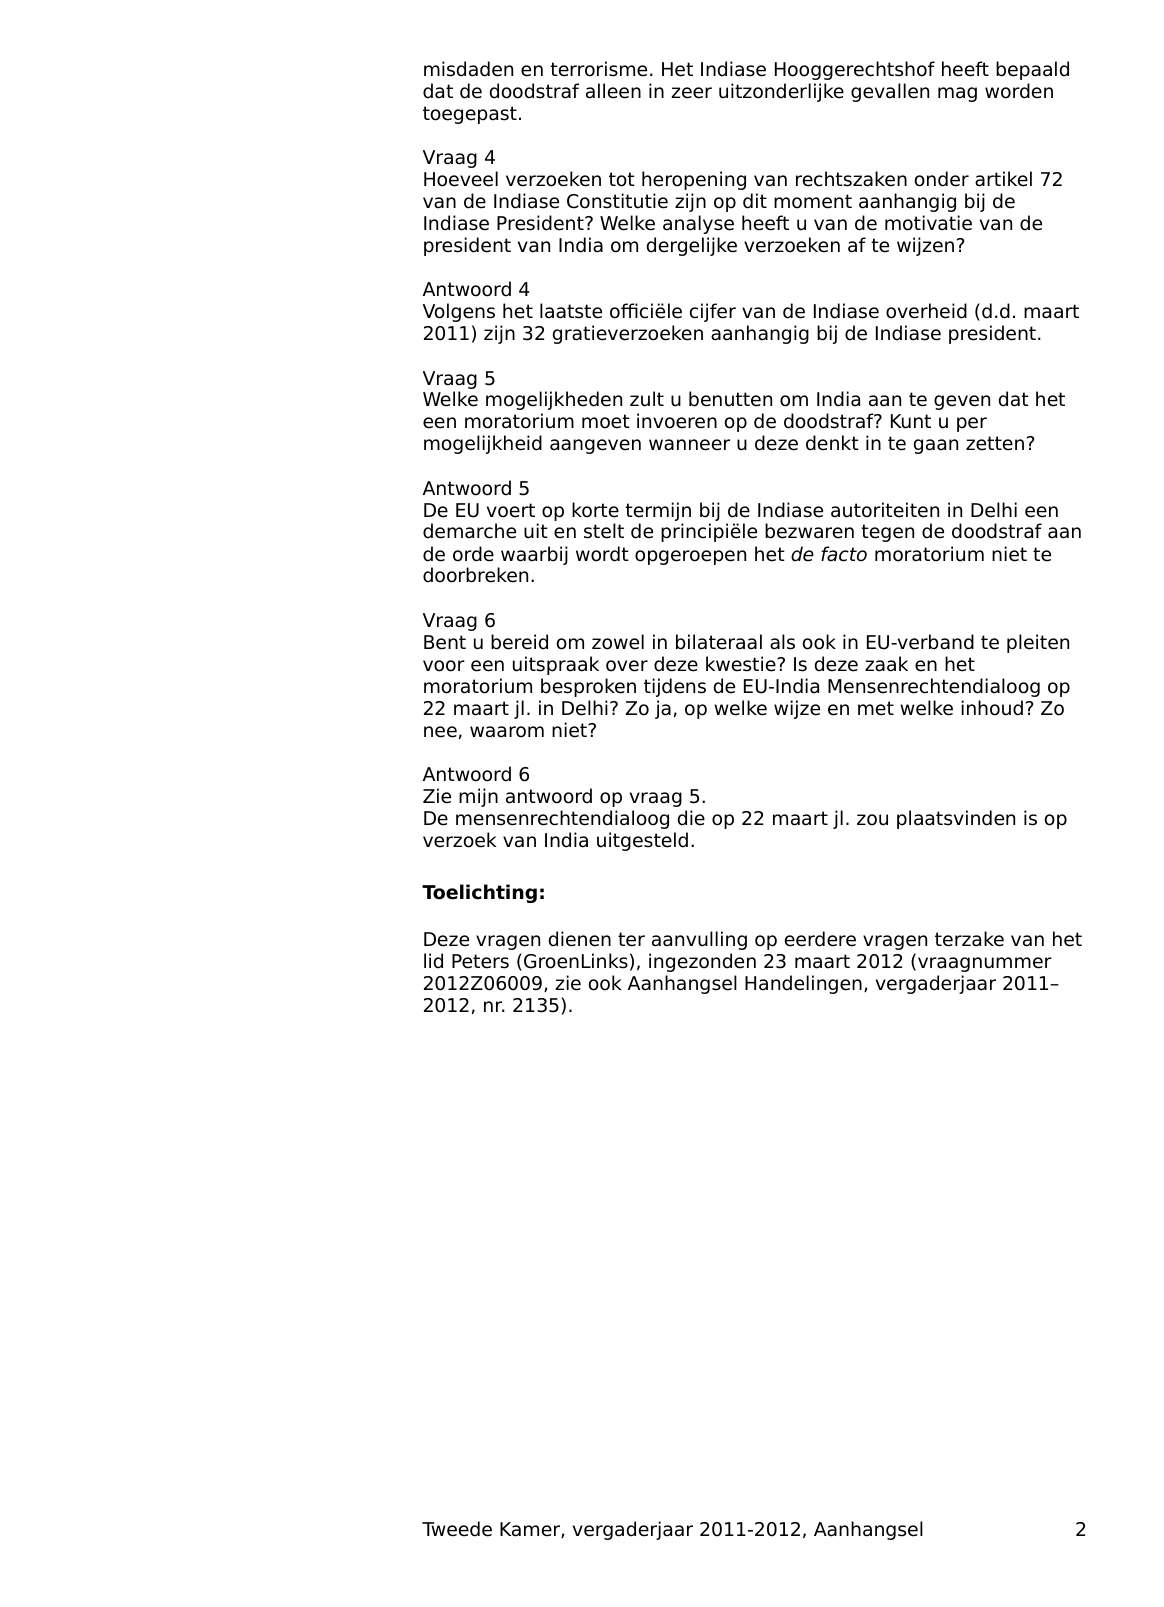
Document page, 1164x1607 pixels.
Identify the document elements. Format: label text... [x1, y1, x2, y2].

text Vraag 5 [422, 367, 1087, 389]
subtitle Toelichting: [422, 882, 1087, 903]
text Antwoord 5 [422, 477, 1087, 499]
text Bent u bereid om zowel in bilateraal als ook in EU-verband te pleiten voor een uitspraak over deze kwestie? Is deze zaak en het moratorium besproken tijdens de EU-India Mensenrechtendialoog op 22 maart jl. in Delhi? Zo ja, op welke wijze en met welke inhoud? Zo nee, waarom niet? [422, 632, 1087, 741]
text Zie mijn antwoord op vraag 5. [422, 786, 1087, 808]
text De EU voert op korte termijn bij de Indiase autoriteiten in Delhi een demarche uit en stelt de principiële bezwaren tegen de doodstraf aan de orde waarbij wordt opgeroepen het de facto moratorium niet te doorbreken. [422, 499, 1087, 587]
text De mensenrechtendialoog die op 22 maart jl. zou plaatsvinden is op verzoek van India uitgesteld. [422, 808, 1087, 852]
text Vraag 4 [422, 147, 1087, 169]
text Hoeveel verzoeken tot heropening van rechtszaken onder artikel 72 van de Indiase Constitutie zijn op dit moment aanhangig bij de Indiase President? Welke analyse heeft u van de motivatie van de president van India om dergelijke verzoeken af te wijzen? [422, 169, 1087, 257]
text Volgens het laatste officiële cijfer van de Indiase overheid (d.d. maart 2011) zijn 32 gratieverzoeken aanhangig bij de Indiase president. [422, 301, 1087, 345]
text Vraag 6 [422, 609, 1087, 632]
text Antwoord 4 [422, 279, 1087, 301]
text misdaden en terrorisme. Het Indiase Hooggerechtshof heeft bepaald dat de doodstraf alleen in zeer uitzonderlijke gevallen mag worden toegepast. [422, 59, 1087, 125]
text Welke mogelijkheden zult u benutten om India aan te geven dat het een moratorium moet invoeren op de doodstraf? Kunt u per mogelijkheid aangeven wanneer u deze denkt in te gaan zetten? [422, 389, 1087, 455]
text Deze vragen dienen ter aanvulling op eerdere vragen terzake van het lid Peters (GroenLinks), ingezonden 23 maart 2012 (vraagnummer 2012Z06009, zie ook Aanhangsel Handelingen, vergaderjaar 2011–2012, nr. 2135). [422, 928, 1087, 1016]
text Antwoord 6 [422, 764, 1087, 786]
